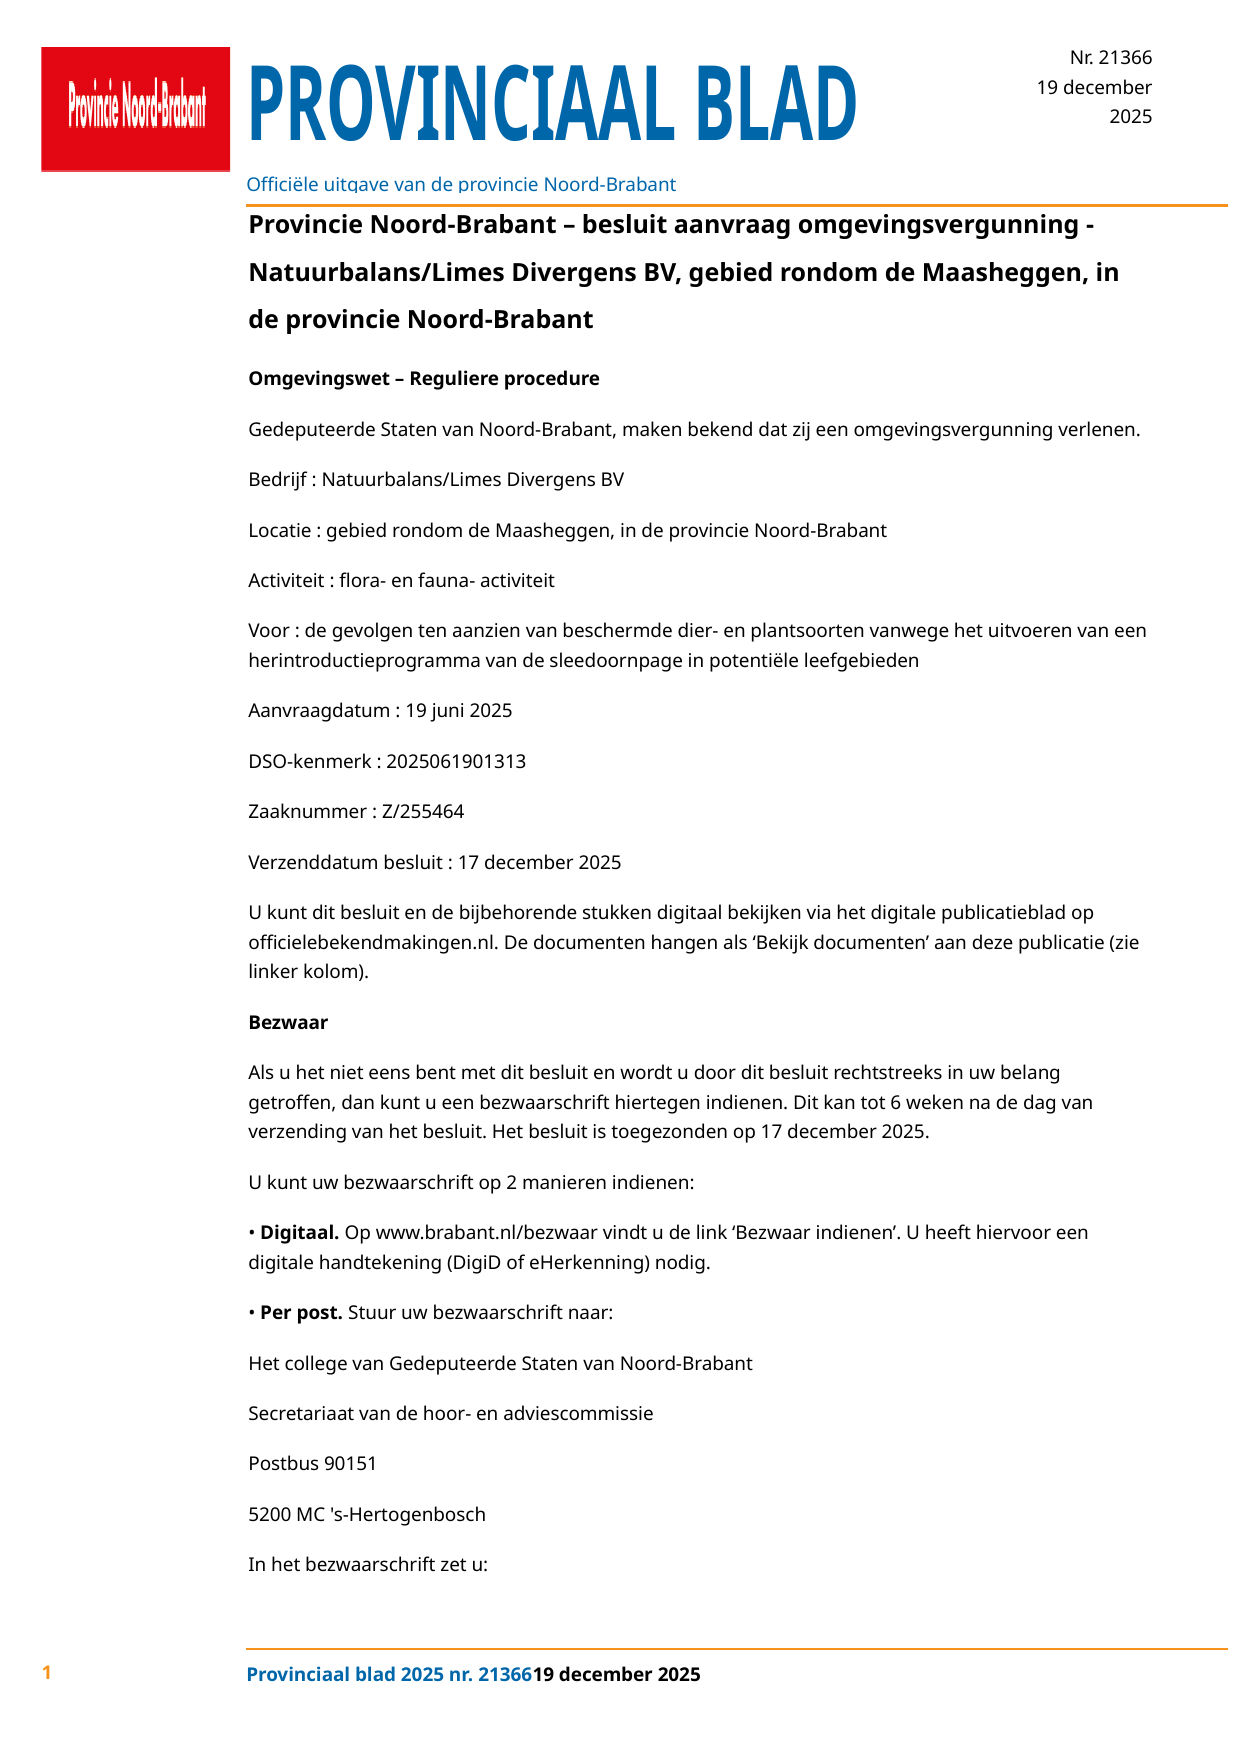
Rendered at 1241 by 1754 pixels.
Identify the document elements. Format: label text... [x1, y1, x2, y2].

text Verzenddatum besluit : 17 december 2025 [248, 849, 1152, 874]
text 5200 MC 's‑Hertogenbosch [248, 1501, 1152, 1527]
text Voor : de gevolgen ten aanzien van beschermde dier- en plantsoorten vanwege het uitvoeren van een herintroductieprogramma van de sleedoornpage in potentiële leefgebieden [248, 618, 1152, 673]
picture [41, 47, 231, 172]
text Activiteit : flora- en fauna- activiteit [248, 567, 1152, 593]
text DSO-kenmerk : 2025061901313 [248, 748, 1152, 774]
text • Per post. Stuur uw bezwaarschrift naar: [248, 1299, 1152, 1325]
text U kunt uw bezwaarschrift op 2 manieren indienen: [248, 1169, 1152, 1194]
text In het bezwaarschrift zet u: [248, 1551, 1152, 1577]
text Zaaknummer : Z/255464 [248, 798, 1152, 824]
text Postbus 90151 [248, 1451, 1152, 1476]
text Locatie : gebied rondom de Maasheggen, in de provincie Noord-Brabant [248, 517, 1152, 542]
text Bezwaar [248, 1009, 1152, 1034]
text Omgevingswet – Reguliere procedure [248, 366, 1152, 391]
text • Digitaal. Op www.brabant.nl/bezwaar vindt u de link ‘Bezwaar indienen’. U heeft hiervoor een digitale handtekening (DigiD of eHerkenning) nodig. [248, 1219, 1152, 1274]
text Secretariaat van de hoor- en adviescommissie [248, 1400, 1152, 1426]
text Bedrijf : Natuurbalans/Limes Divergens BV [248, 466, 1152, 492]
text U kunt dit besluit en de bijbehorende stukken digitaal bekijken via het digitale publicatieblad op officielebekendmakingen.nl. De documenten hangen als ‘Bekijk documenten’ aan deze publicatie (zie linker kolom). [248, 899, 1152, 984]
text Aanvraagdatum : 19 juni 2025 [248, 698, 1152, 723]
text Provincie Noord-Brabant – besluit aanvraag omgevingsvergunning - Natuurbalans/Limes Divergens BV, gebied rondom de Maasheggen, in de provincie Noord-Brabant [248, 207, 1152, 336]
text Gedeputeerde Staten van Noord-Brabant, maken bekend dat zij een omgevingsvergunning verlenen. [248, 416, 1152, 442]
text Het college van Gedeputeerde Staten van Noord-Brabant [248, 1350, 1152, 1375]
text Als u het niet eens bent met dit besluit en wordt u door dit besluit rechtstreeks in uw belang getroffen, dan kunt u een bezwaarschrift hiertegen indienen. Dit kan tot 6 weken na de dag van verzending van het besluit. Het besluit is toegezonden op 17 december 2025. [248, 1059, 1152, 1144]
